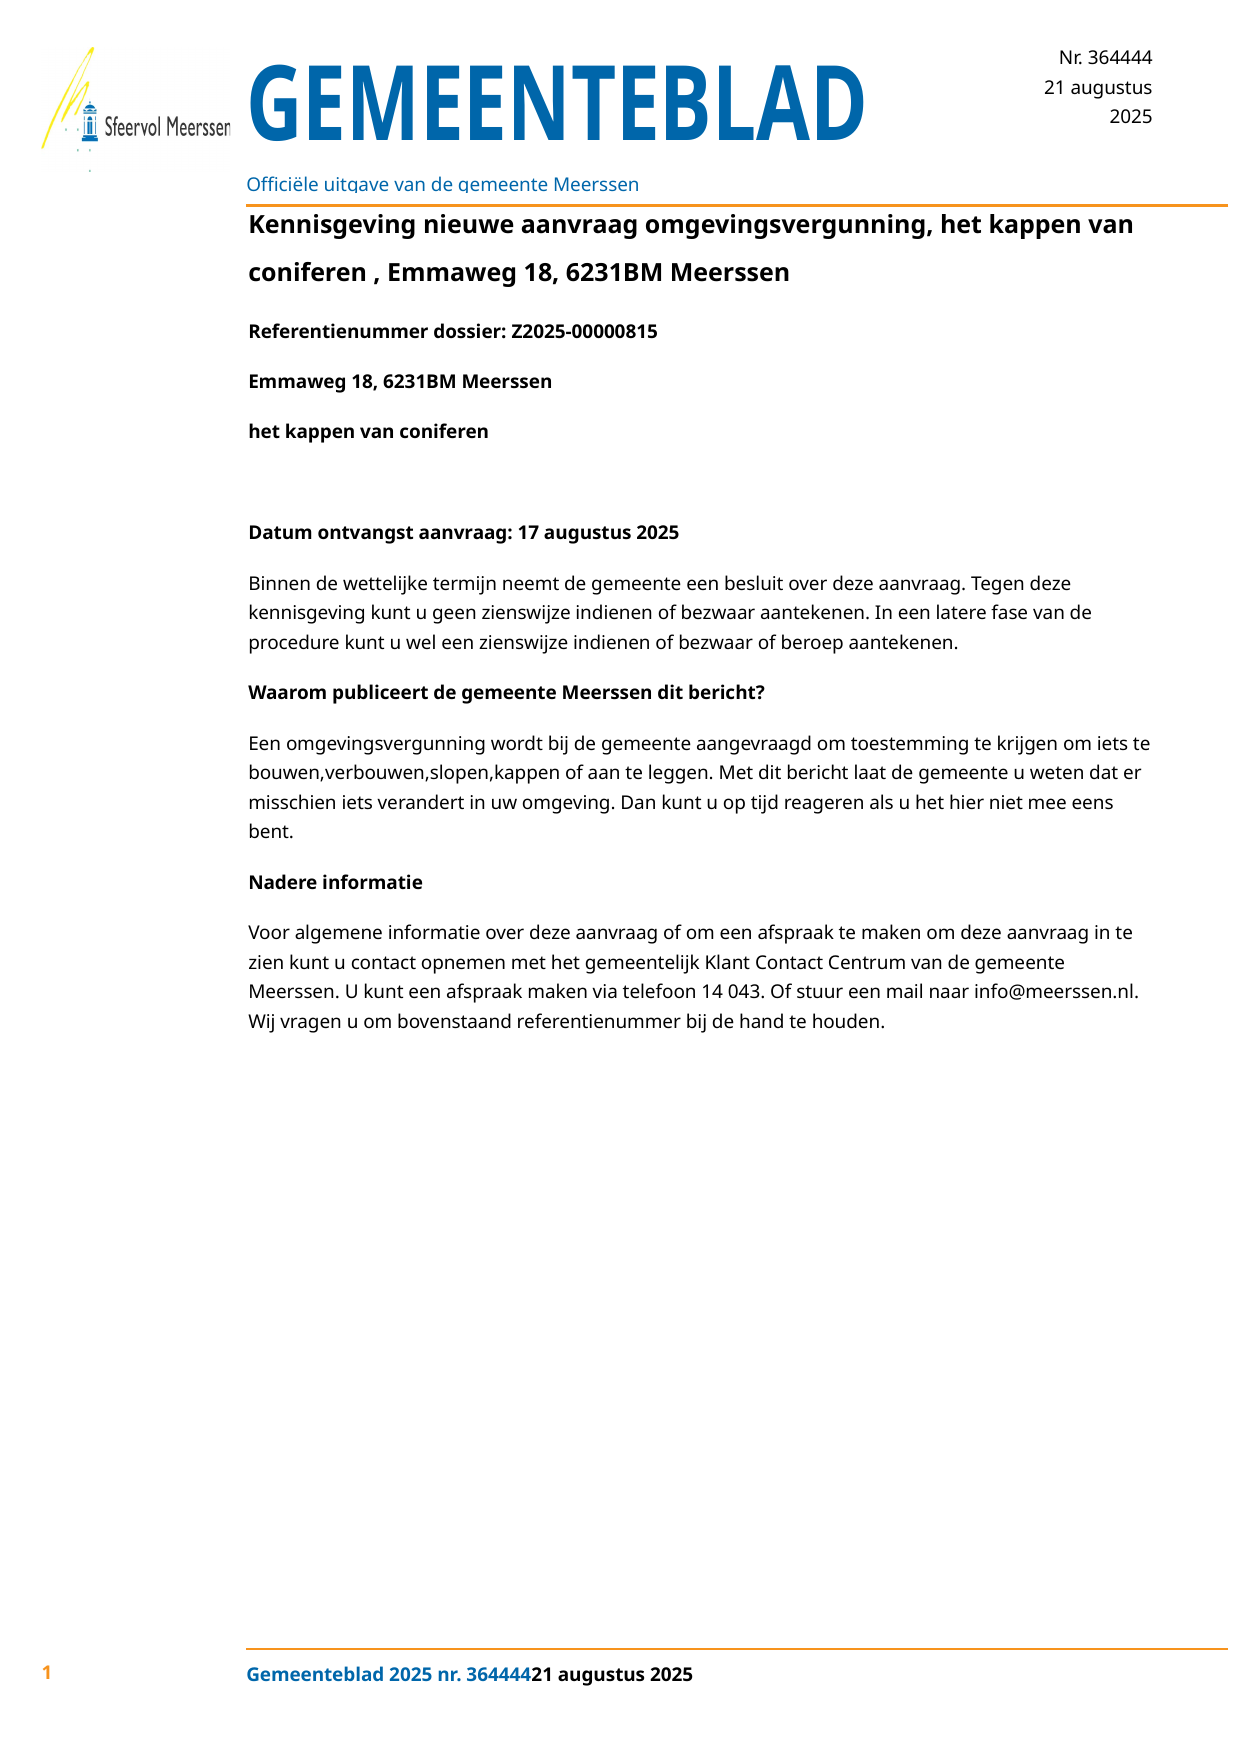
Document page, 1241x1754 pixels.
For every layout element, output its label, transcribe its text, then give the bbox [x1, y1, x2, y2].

text Een omgevingsvergunning wordt bij de gemeente aangevraagd om toestemming te krijgen om iets te bouwen,verbouwen,slopen,kappen of aan te leggen. Met dit bericht laat de gemeente u weten dat er misschien iets verandert in uw omgeving. Dan kunt u op tijd reageren als u het hier niet mee eens bent. [248, 730, 1152, 844]
text Voor algemene informatie over deze aanvraag of om een afspraak te maken om deze aanvraag in te zien kunt u contact opnemen met het gemeentelijk Klant Contact Centrum van de gemeente Meerssen. U kunt een afspraak maken via telefoon 14 043. Of stuur een mail naar info@meerssen.nl. Wij vragen u om bovenstaand referentienummer bij de hand te houden. [248, 919, 1152, 1034]
text Waarom publiceert de gemeente Meerssen dit bericht? [248, 679, 1152, 705]
text Kennisgeving nieuwe aanvraag omgevingsvergunning, het kappen van coniferen , Emmaweg 18, 6231BM Meerssen [248, 207, 1152, 288]
text het kappen van coniferen [248, 419, 1152, 444]
text Datum ontvangst aanvraag: 17 augustus 2025 [248, 519, 1152, 545]
picture [41, 47, 231, 172]
text Nadere informatie [248, 869, 1152, 895]
text Emmaweg 18, 6231BM Meerssen [248, 368, 1152, 394]
text Binnen de wettelijke termijn neemt de gemeente een besluit over deze aanvraag. Tegen deze kennisgeving kunt u geen zienswijze indienen of bezwaar aantekenen. In een latere fase van de procedure kunt u wel een zienswijze indienen of bezwaar of beroep aantekenen. [248, 570, 1152, 655]
text Referentienummer dossier: Z2025-00000815 [248, 318, 1152, 344]
